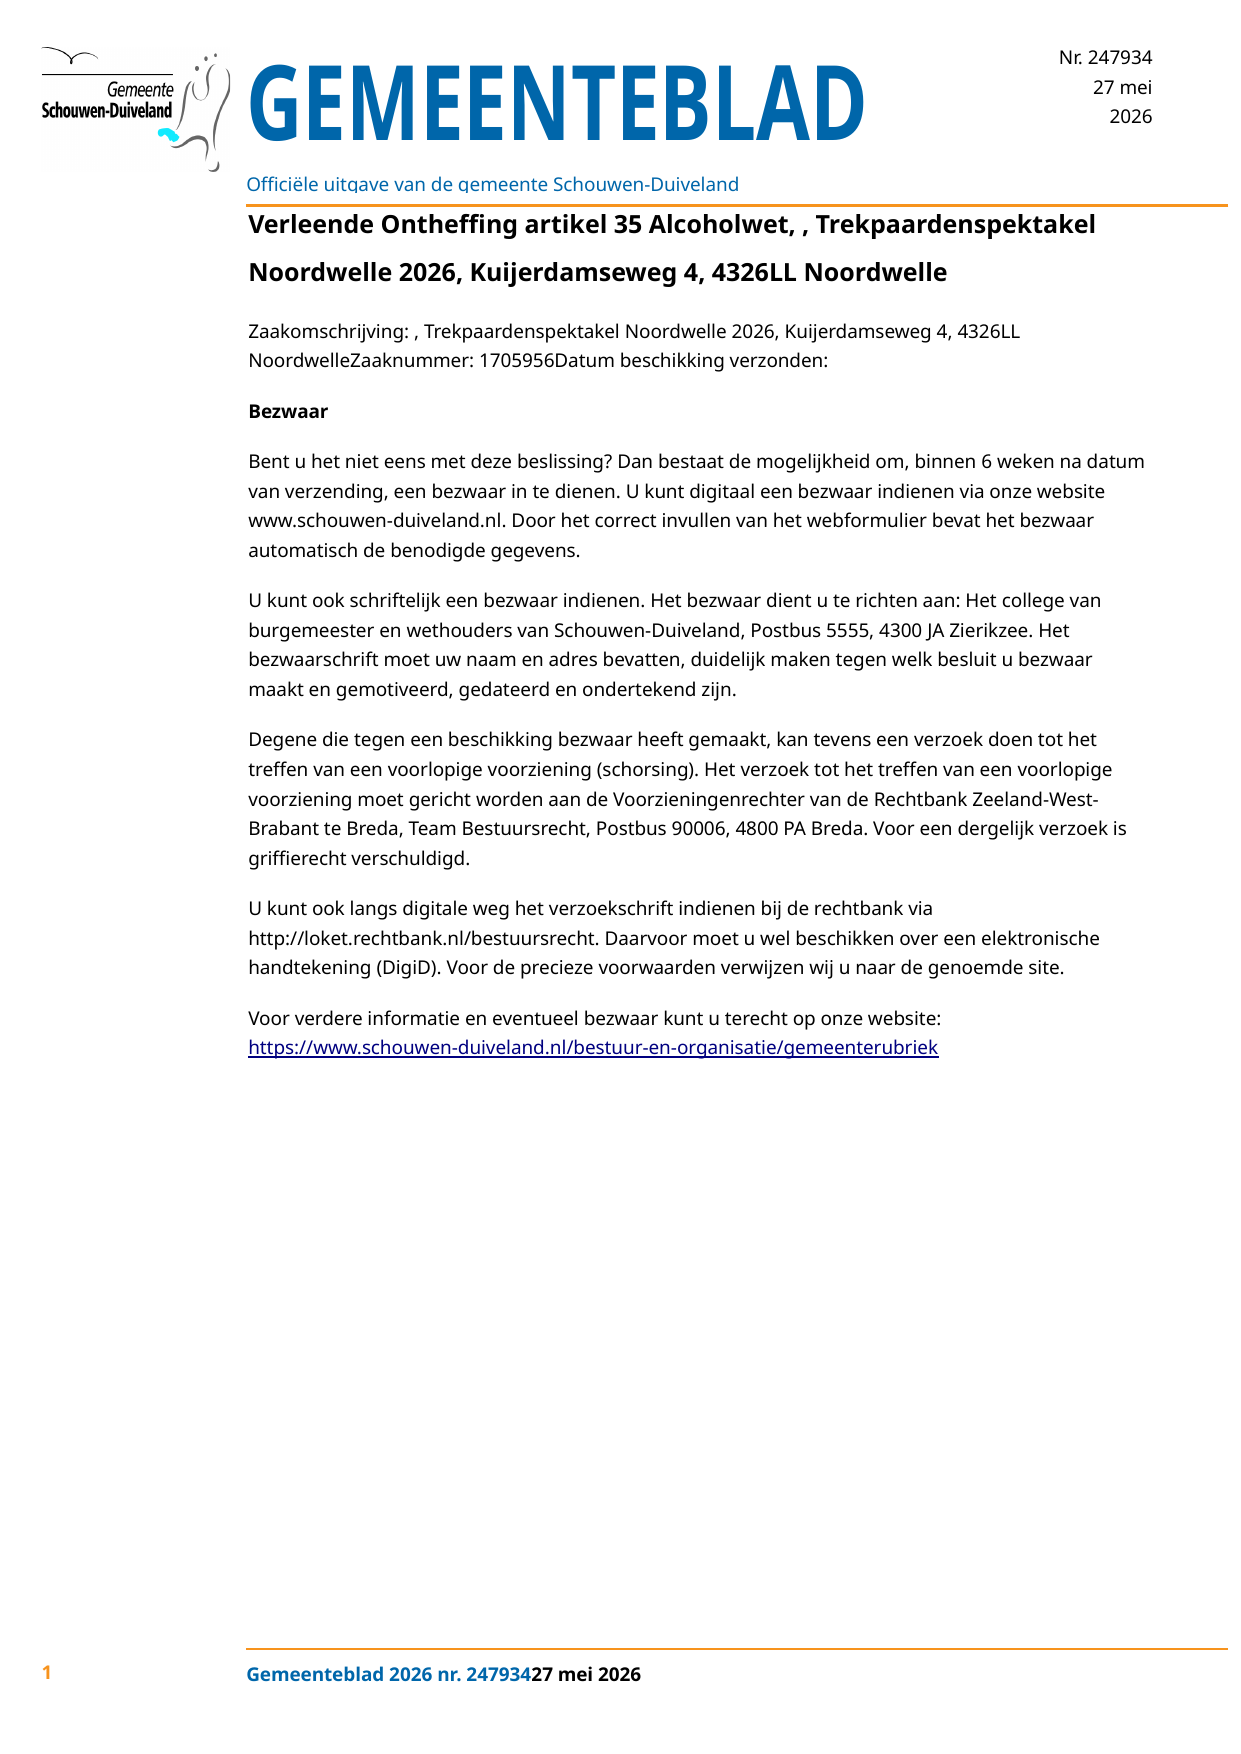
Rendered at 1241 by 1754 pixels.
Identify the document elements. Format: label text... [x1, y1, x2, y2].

text U kunt ook langs digitale weg het verzoekschrift indienen bij de rechtbank via http://loket.rechtbank.nl/bestuursrecht. Daarvoor moet u wel beschikken over een elektronische handtekening (DigiD). Voor de precieze voorwaarden verwijzen wij u naar de genoemde site. [248, 895, 1152, 980]
picture [41, 47, 231, 172]
text U kunt ook schriftelijk een bezwaar indienen. Het bezwaar dient u te richten aan: Het college van burgemeester en wethouders van Schouwen-Duiveland, Postbus 5555, 4300 JA Zierikzee. Het bezwaarschrift moet uw naam en adres bevatten, duidelijk maken tegen welk besluit u bezwaar maakt en gemotiveerd, gedateerd en ondertekend zijn. [248, 587, 1152, 702]
text Bent u het niet eens met deze beslissing? Dan bestaat de mogelijkheid om, binnen 6 weken na datum van verzending, een bezwaar in te dienen. U kunt digitaal een bezwaar indienen via onze website www.schouwen-duiveland.nl. Door het correct invullen van het webformulier bevat het bezwaar automatisch de benodigde gegevens. [248, 448, 1152, 563]
text Bezwaar [248, 398, 1152, 424]
text Zaakomschrijving: , Trekpaardenspektakel Noordwelle 2026, Kuijerdamseweg 4, 4326LL NoordwelleZaaknummer: 1705956Datum beschikking verzonden: [248, 318, 1152, 373]
text Verleende Ontheffing artikel 35 Alcoholwet, , Trekpaardenspektakel Noordwelle 2026, Kuijerdamseweg 4, 4326LL Noordwelle [248, 207, 1152, 288]
text Voor verdere informatie en eventueel bezwaar kunt u terecht op onze website: https://www.schouwen-duiveland.nl/bestuur-en-organisatie/gemeenterubriek [248, 1005, 1152, 1060]
text Degene die tegen een beschikking bezwaar heeft gemaakt, kan tevens een verzoek doen tot het treffen van een voorlopige voorziening (schorsing). Het verzoek tot het treffen van een voorlopige voorziening moet gericht worden aan de Voorzieningenrechter van de Rechtbank Zeeland-West-Brabant te Breda, Team Bestuursrecht, Postbus 90006, 4800 PA Breda. Voor een dergelijk verzoek is griffierecht verschuldigd. [248, 727, 1152, 871]
